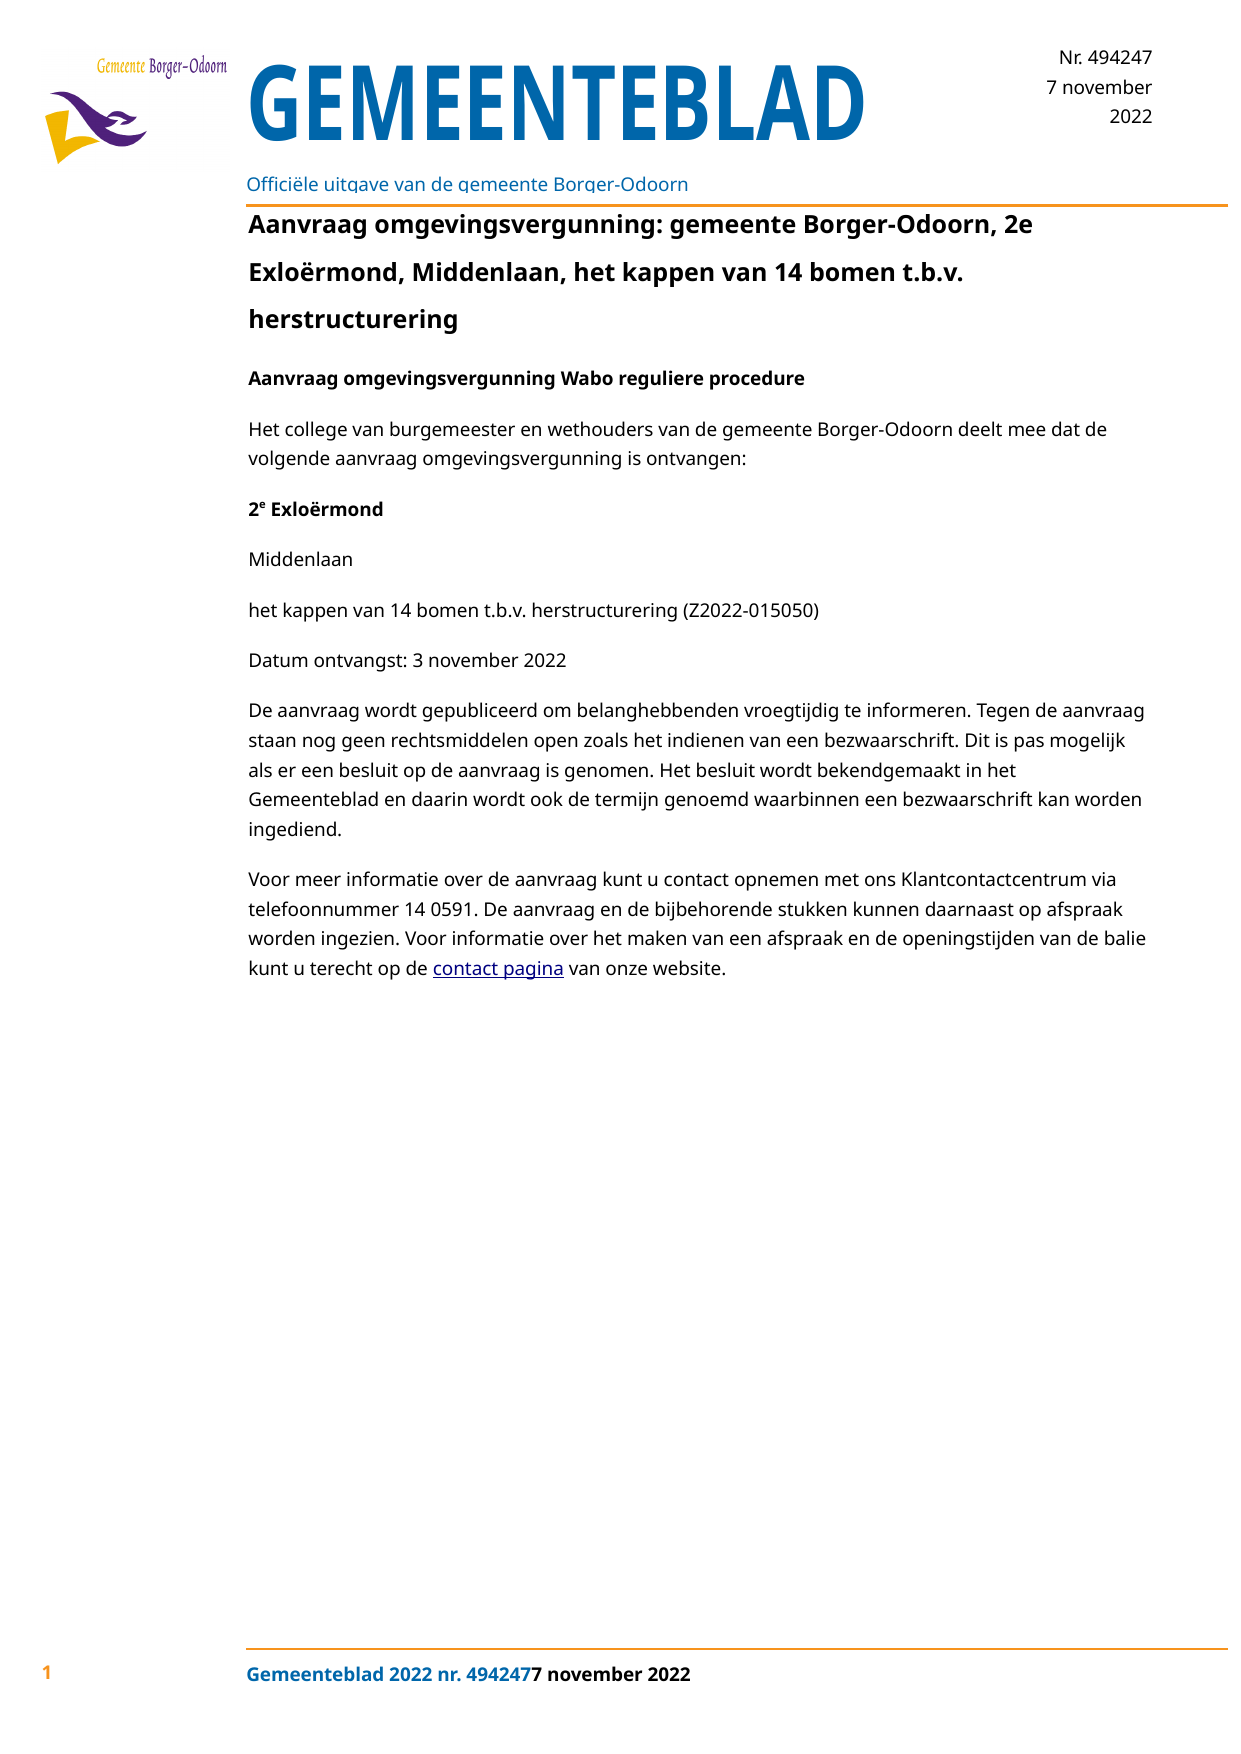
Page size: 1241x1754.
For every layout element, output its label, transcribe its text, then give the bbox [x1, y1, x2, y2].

text 2e Exloërmond [248, 496, 1152, 522]
picture [41, 47, 231, 172]
text Middenlaan [248, 546, 1152, 572]
text Aanvraag omgevingsvergunning Wabo reguliere procedure [248, 366, 1152, 391]
text het kappen van 14 bomen t.b.v. herstructurering (Z2022-015050) [248, 597, 1152, 622]
text Datum ontvangst: 3 november 2022 [248, 647, 1152, 673]
text Voor meer informatie over de aanvraag kunt u contact opnemen met ons Klantcontactcentrum via telefoonnummer 14 0591. De aanvraag en de bijbehorende stukken kunnen daarnaast op afspraak worden ingezien. Voor informatie over het maken van een afspraak en de openingstijden van de balie kunt u terecht op de contact pagina van onze website. [248, 866, 1152, 981]
text Het college van burgemeester en wethouders van de gemeente Borger-Odoorn deelt mee dat de volgende aanvraag omgevingsvergunning is ontvangen: [248, 416, 1152, 471]
text Aanvraag omgevingsvergunning: gemeente Borger-Odoorn, 2e Exloërmond, Middenlaan, het kappen van 14 bomen t.b.v. herstructurering [248, 207, 1152, 336]
text De aanvraag wordt gepubliceerd om belanghebbenden vroegtijdig te informeren. Tegen de aanvraag staan nog geen rechtsmiddelen open zoals het indienen van een bezwaarschrift. Dit is pas mogelijk als er een besluit op de aanvraag is genomen. Het besluit wordt bekendgemaakt in het Gemeenteblad en daarin wordt ook de termijn genoemd waarbinnen een bezwaarschrift kan worden ingediend. [248, 698, 1152, 842]
